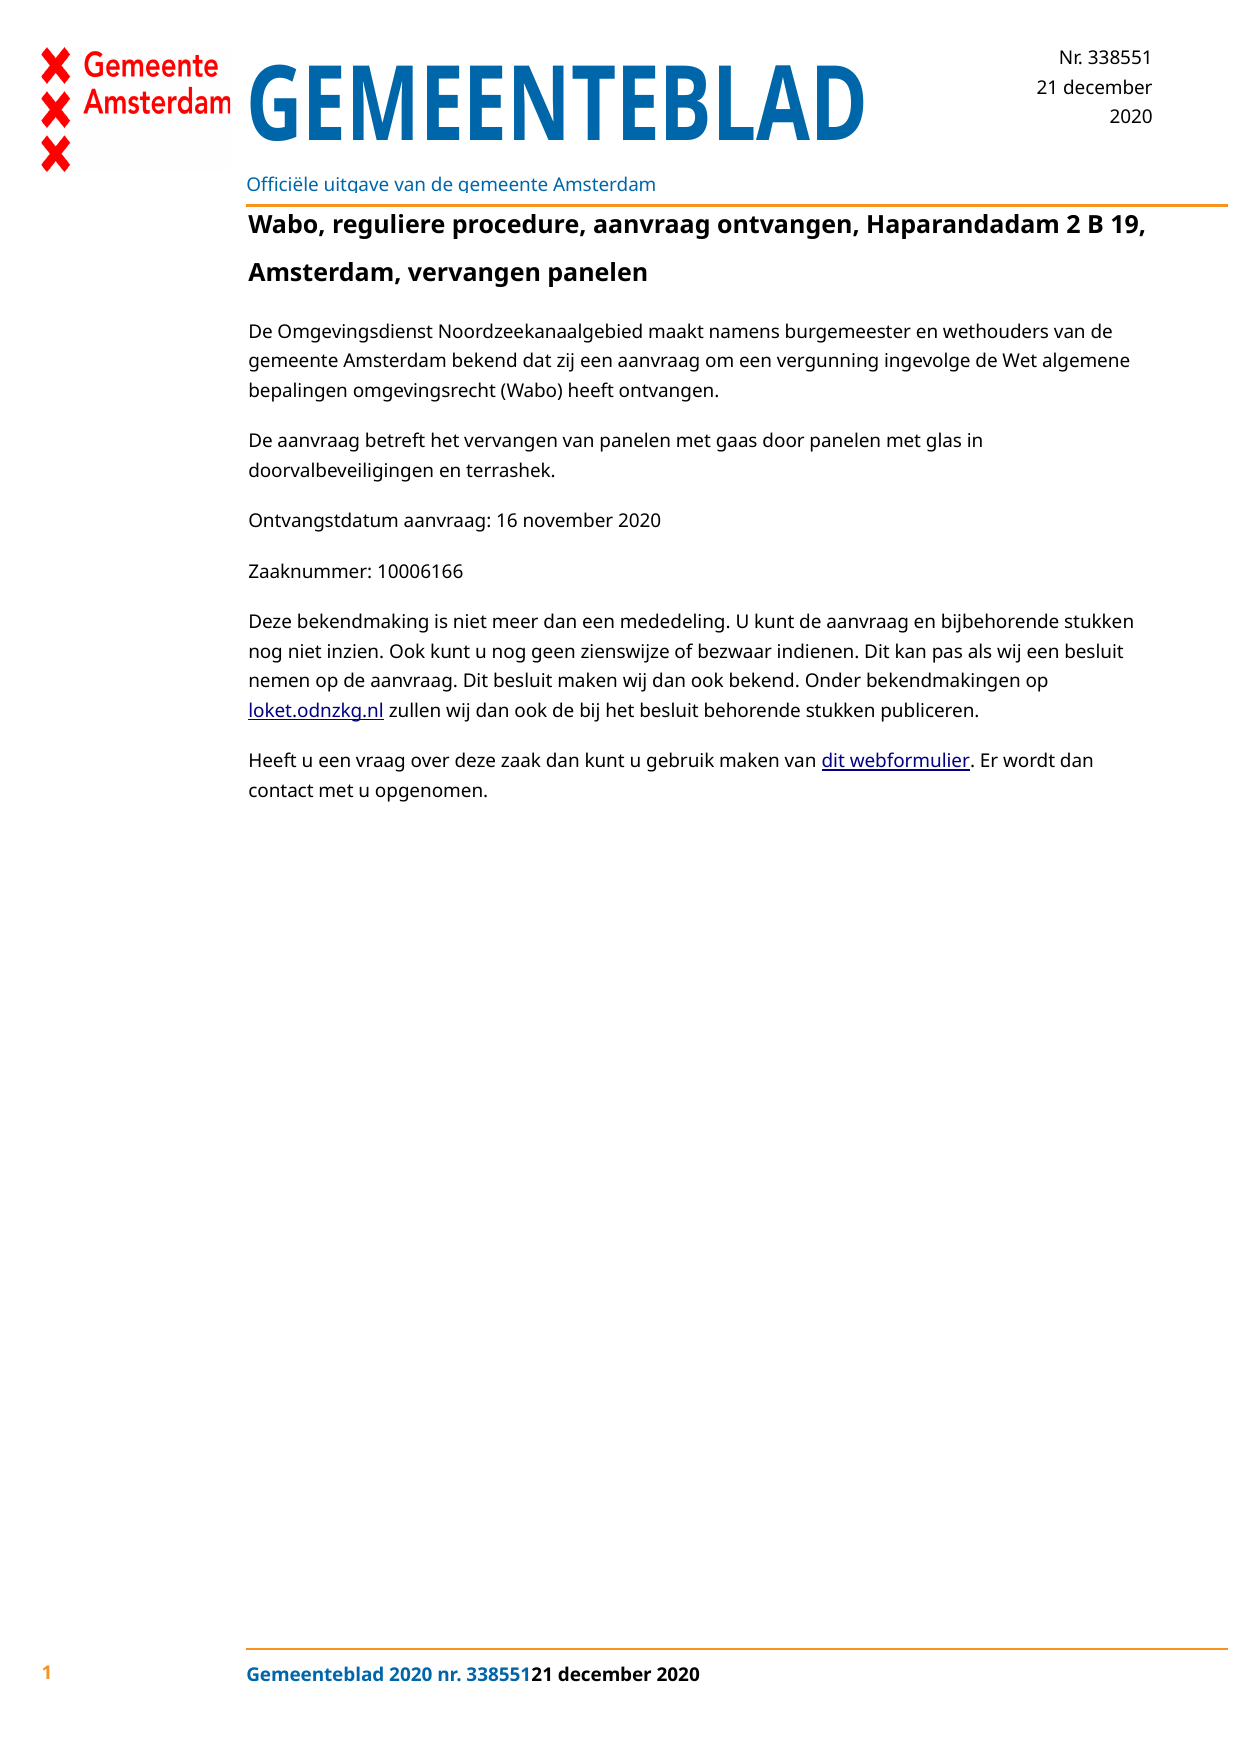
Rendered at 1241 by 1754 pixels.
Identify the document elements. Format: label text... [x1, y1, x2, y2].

text De aanvraag betreft het vervangen van panelen met gaas door panelen met glas in doorvalbeveiligingen en terrashek. [248, 427, 1152, 483]
text Ontvangstdatum aanvraag: 16 november 2020 [248, 507, 1152, 533]
text Zaaknummer: 10006166 [248, 558, 1152, 584]
picture [41, 47, 231, 172]
text Wabo, reguliere procedure, aanvraag ontvangen, Haparandadam 2 B 19, Amsterdam, vervangen panelen [248, 207, 1152, 288]
text Heeft u een vraag over deze zaak dan kunt u gebruik maken van dit webformulier. Er wordt dan contact met u opgenomen. [248, 747, 1152, 803]
text Deze bekendmaking is niet meer dan een mededeling. U kunt de aanvraag en bijbehorende stukken nog niet inzien. Ook kunt u nog geen zienswijze of bezwaar indienen. Dit kan pas als wij een besluit nemen op de aanvraag. Dit besluit maken wij dan ook bekend. Onder bekendmakingen op loket.odnzkg.nl zullen wij dan ook de bij het besluit behorende stukken publiceren. [248, 608, 1152, 723]
text De Omgevingsdienst Noordzeekanaalgebied maakt namens burgemeester en wethouders van de gemeente Amsterdam bekend dat zij een aanvraag om een vergunning ingevolge de Wet algemene bepalingen omgevingsrecht (Wabo) heeft ontvangen. [248, 318, 1152, 403]
